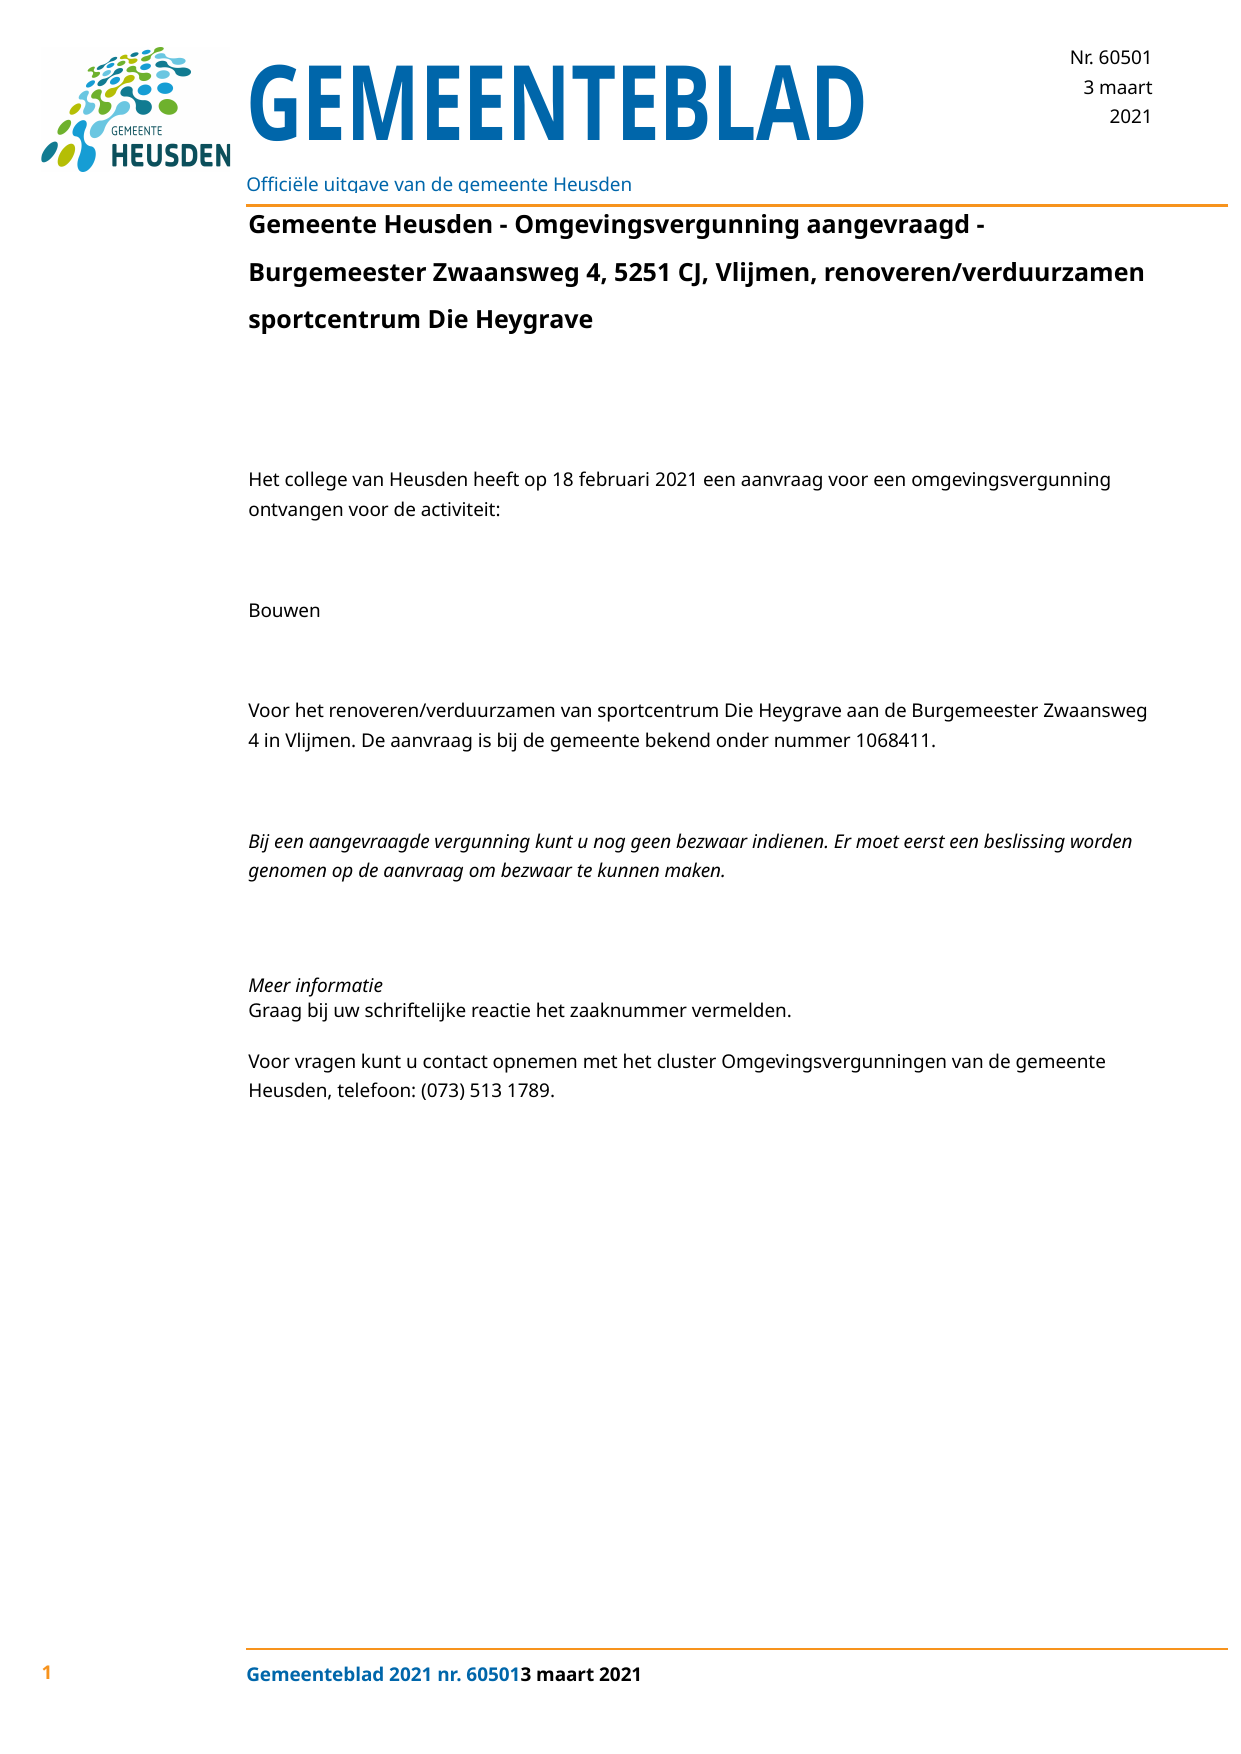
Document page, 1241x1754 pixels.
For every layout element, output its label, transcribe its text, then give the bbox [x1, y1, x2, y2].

text Bouwen [248, 597, 1152, 622]
text Voor vragen kunt u contact opnemen met het cluster Omgevingsvergunningen van de gemeente Heusden, telefoon: (073) 513 1789. [248, 1048, 1152, 1103]
text Meer informatie [248, 972, 1152, 998]
text Graag bij uw schriftelijke reactie het zaaknummer vermelden. [248, 998, 1152, 1023]
text Het college van Heusden heeft op 18 februari 2021 een aanvraag voor een omgevingsvergunning ontvangen voor de activiteit: [248, 466, 1152, 522]
text Voor het renoveren/verduurzamen van sportcentrum Die Heygrave aan de Burgemeester Zwaansweg 4 in Vlijmen. De aanvraag is bij de gemeente bekend onder nummer 1068411. [248, 698, 1152, 753]
picture [41, 47, 231, 172]
text Gemeente Heusden - Omgevingsvergunning aangevraagd - Burgemeester Zwaansweg 4, 5251 CJ, Vlijmen, renoveren/verduurzamen sportcentrum Die Heygrave [248, 207, 1152, 336]
text Bij een aangevraagde vergunning kunt u nog geen bezwaar indienen. Er moet eerst een beslissing worden genomen op de aanvraag om bezwaar te kunnen maken. [248, 828, 1152, 883]
